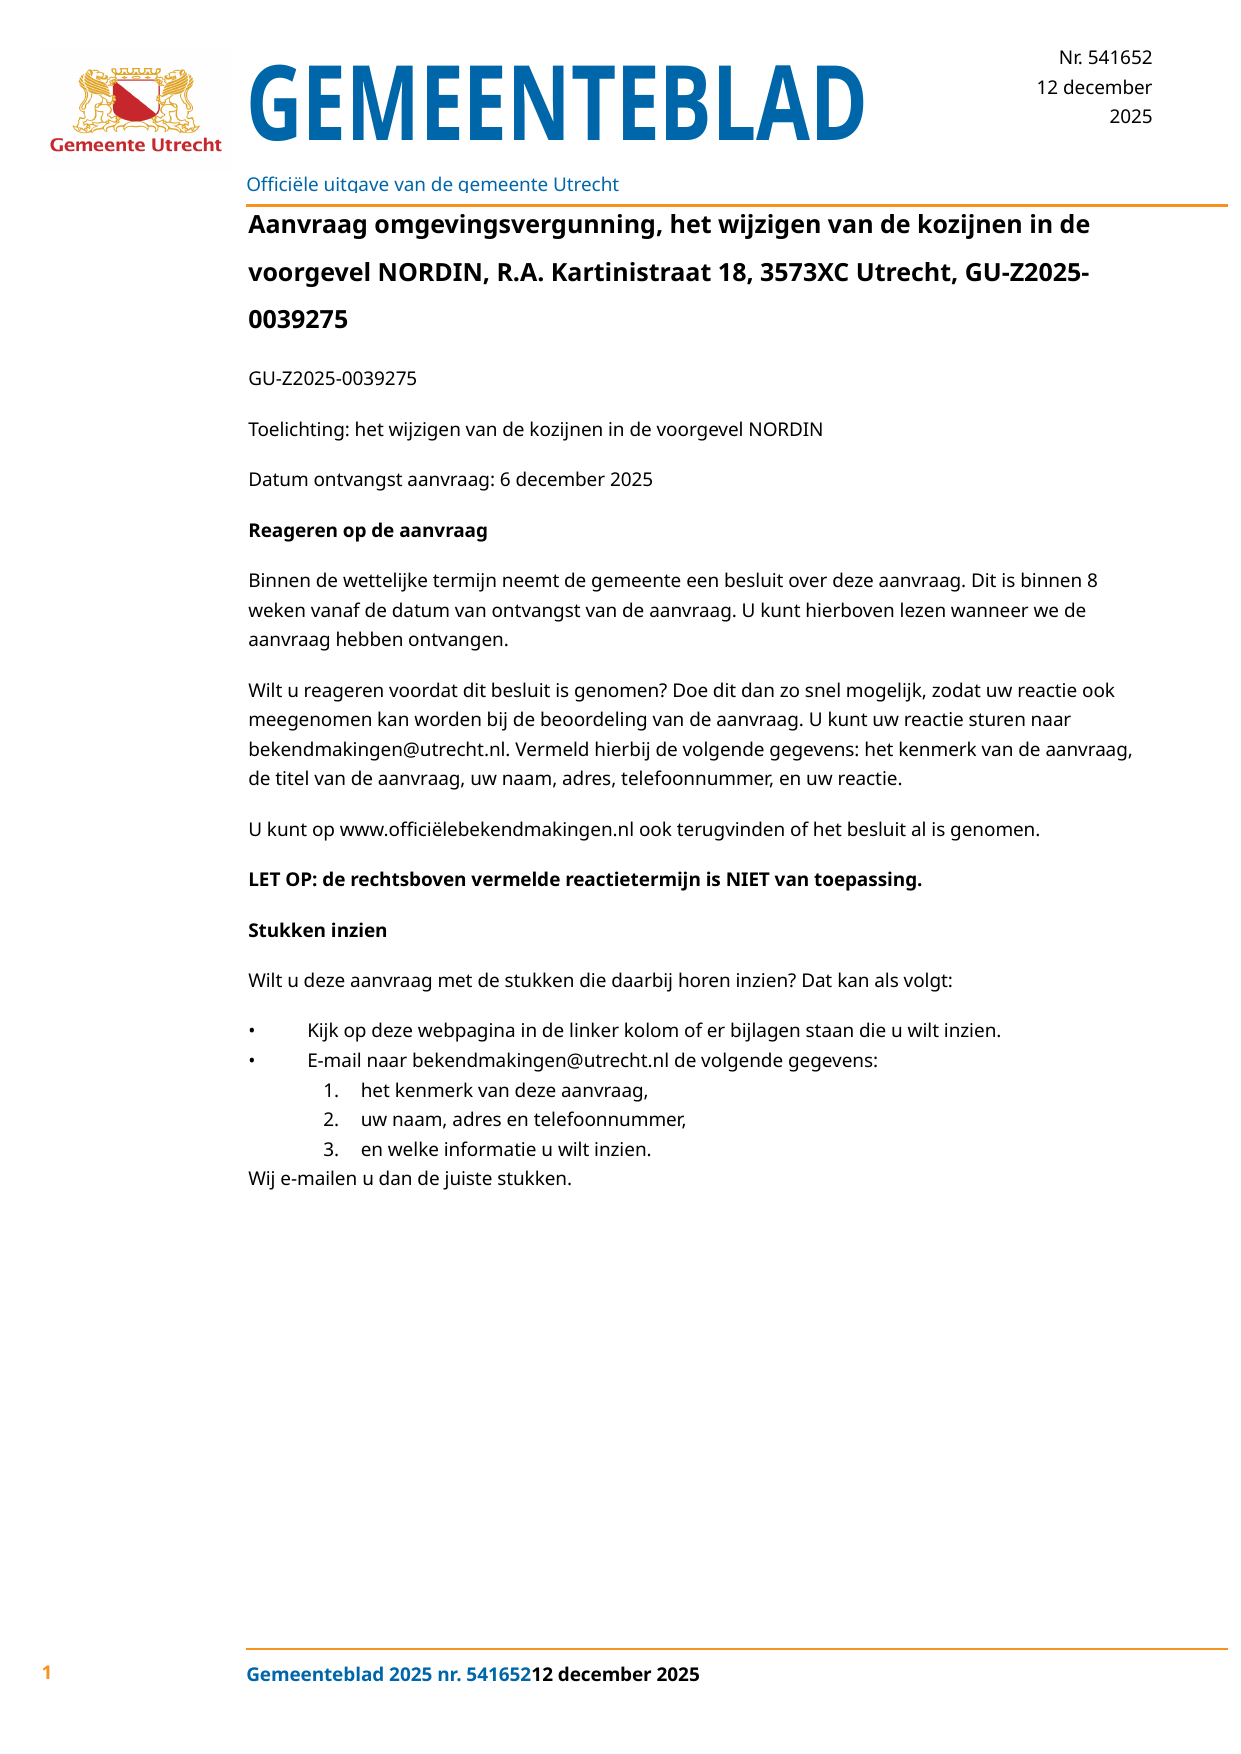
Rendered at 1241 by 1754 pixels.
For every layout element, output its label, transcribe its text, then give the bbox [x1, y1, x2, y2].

text GU-Z2025-0039275 [248, 366, 1152, 391]
text Wij e-mailen u dan de juiste stukken. [248, 1166, 1152, 1191]
text LET OP: de rechtsboven vermelde reactietermijn is NIET van toepassing. [248, 866, 1152, 892]
text Datum ontvangst aanvraag: 6 december 2025 [248, 466, 1152, 492]
text U kunt op www.officiëlebekendmakingen.nl ook terugvinden of het besluit al is genomen. [248, 816, 1152, 842]
list Kijk op deze webpagina in de linker kolom of er bijlagen staan die u wilt inzien. [248, 1018, 1152, 1043]
list en welke informatie u wilt inzien. [323, 1136, 1152, 1162]
text Binnen de wettelijke termijn neemt de gemeente een besluit over deze aanvraag. Dit is binnen 8 weken vanaf de datum van ontvangst van de aanvraag. U kunt hierboven lezen wanneer we de aanvraag hebben ontvangen. [248, 567, 1152, 652]
text Stukken inzien [248, 917, 1152, 942]
text Aanvraag omgevingsvergunning, het wijzigen van de kozijnen in de voorgevel NORDIN, R.A. Kartinistraat 18, 3573XC Utrecht, GU-Z2025-0039275 [248, 207, 1152, 336]
picture [41, 47, 231, 172]
list uw naam, adres en telefoonnummer, [323, 1106, 1152, 1132]
text Reageren op de aanvraag [248, 517, 1152, 542]
list het kenmerk van deze aanvraag, [323, 1077, 1152, 1102]
list E-mail naar bekendmakingen@utrecht.nl de volgende gegevens: [248, 1047, 1152, 1073]
text Wilt u reageren voordat dit besluit is genomen? Doe dit dan zo snel mogelijk, zodat uw reactie ook meegenomen kan worden bij de beoordeling van de aanvraag. U kunt uw reactie sturen naar bekendmakingen@utrecht.nl. Vermeld hierbij de volgende gegevens: het kenmerk van de aanvraag, de titel van de aanvraag, uw naam, adres, telefoonnummer, en uw reactie. [248, 677, 1152, 791]
text Toelichting: het wijzigen van de kozijnen in de voorgevel NORDIN [248, 416, 1152, 442]
text Wilt u deze aanvraag met de stukken die daarbij horen inzien? Dat kan als volgt: [248, 967, 1152, 993]
